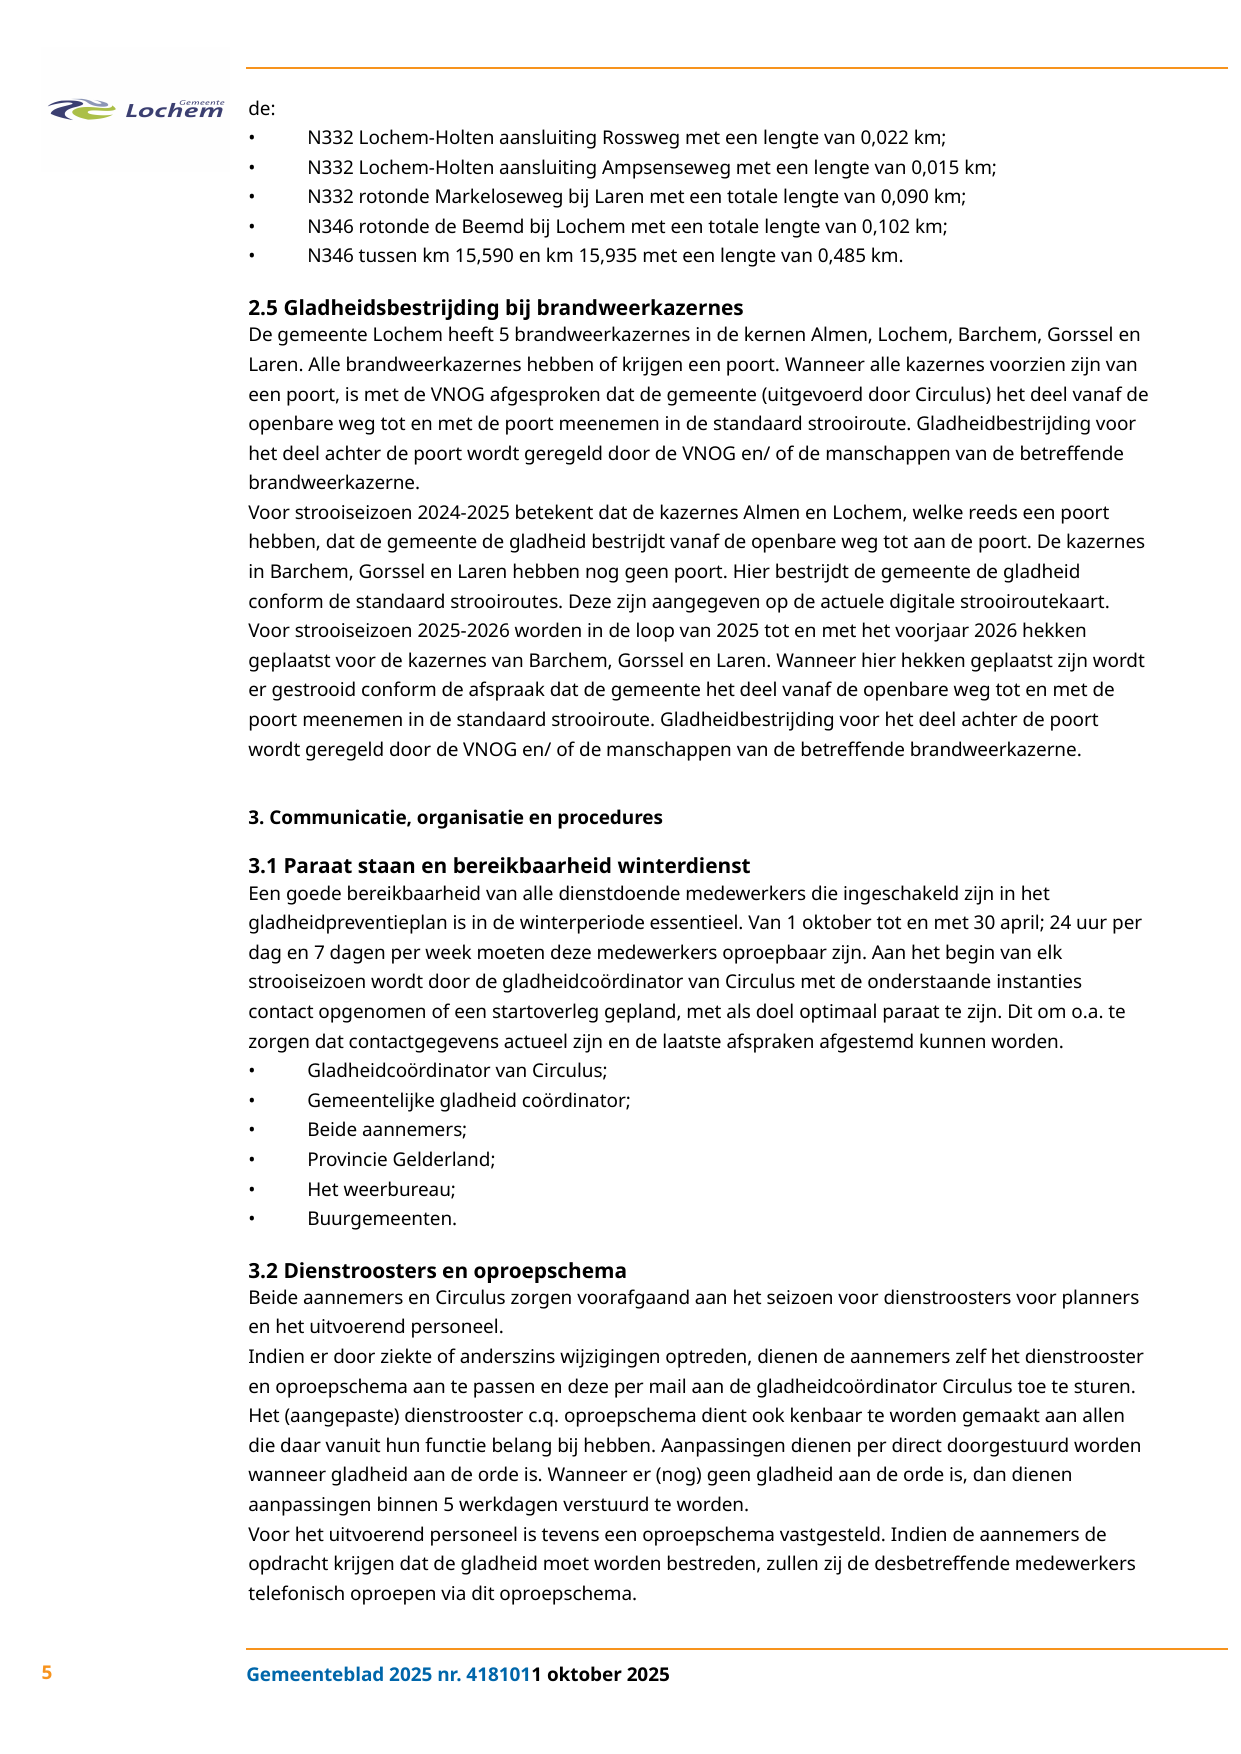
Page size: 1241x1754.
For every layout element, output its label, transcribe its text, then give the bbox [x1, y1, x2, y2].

list Beide aannemers; [248, 1117, 1152, 1142]
list Gladheidcoördinator van Circulus; [248, 1057, 1152, 1083]
text Voor het uitvoerend personeel is tevens een oproepschema vastgesteld. Indien de aannemers de opdracht krijgen dat de gladheid moet worden bestreden, zullen zij de desbetreffende medewerkers telefonisch oproepen via dit oproepschema. [248, 1521, 1152, 1606]
text 3.1 Paraat staan en bereikbaarheid winterdienst [248, 851, 1152, 880]
text Een goede bereikbaarheid van alle dienstdoende medewerkers die ingeschakeld zijn in het gladheidpreventieplan is in de winterperiode essentieel. Van 1 oktober tot en met 30 april; 24 uur per dag en 7 dagen per week moeten deze medewerkers oproepbaar zijn. Aan het begin van elk strooiseizoen wordt door de gladheidcoördinator van Circulus met de onderstaande instanties contact opgenomen of een startoverleg gepland, met als doel optimaal paraat te zijn. Dit om o.a. te zorgen dat contactgegevens actueel zijn en de laatste afspraken afgestemd kunnen worden. [248, 880, 1152, 1053]
text 3.2 Dienstroosters en oproepschema [248, 1256, 1152, 1284]
picture [41, 47, 231, 172]
list Provincie Gelderland; [248, 1146, 1152, 1172]
text Indien er door ziekte of anderszins wijzigingen optreden, dienen de aannemers zelf het dienstrooster en oproepschema aan te passen en deze per mail aan de gladheidcoördinator Circulus toe te sturen. Het (aangepaste) dienstrooster c.q. oproepschema dient ook kenbaar te worden gemaakt aan allen die daar vanuit hun functie belang bij hebben. Aanpassingen dienen per direct doorgestuurd worden wanneer gladheid aan de orde is. Wanneer er (nog) geen gladheid aan de orde is, dan dienen aanpassingen binnen 5 werkdagen verstuurd te worden. [248, 1343, 1152, 1517]
list Gemeentelijke gladheid coördinator; [248, 1087, 1152, 1113]
text Voor strooiseizoen 2024-2025 betekent dat de kazernes Almen en Lochem, welke reeds een poort hebben, dat de gemeente de gladheid bestrijdt vanaf de openbare weg tot aan de poort. De kazernes in Barchem, Gorssel en Laren hebben nog geen poort. Hier bestrijdt de gemeente de gladheid conform de standaard strooiroutes. Deze zijn aangegeven op de actuele digitale strooiroutekaart. [248, 499, 1152, 613]
text de: [248, 95, 1152, 121]
list N346 tussen km 15,590 en km 15,935 met een lengte van 0,485 km. [248, 243, 1152, 268]
text 3. Communicatie, organisatie en procedures [248, 802, 1152, 831]
text De gemeente Lochem heeft 5 brandweerkazernes in de kernen Almen, Lochem, Barchem, Gorssel en Laren. Alle brandweerkazernes hebben of krijgen een poort. Wanneer alle kazernes voorzien zijn van een poort, is met de VNOG afgesproken dat de gemeente (uitgevoerd door Circulus) het deel vanaf de openbare weg tot en met de poort meenemen in de standaard strooiroute. Gladheidbestrijding voor het deel achter de poort wordt geregeld door de VNOG en/ of de manschappen van de betreffende brandweerkazerne. [248, 322, 1152, 495]
list Het weerbureau; [248, 1176, 1152, 1201]
list Buurgemeenten. [248, 1205, 1152, 1231]
text 2.5 Gladheidsbestrijding bij brandweerkazernes [248, 293, 1152, 322]
list N332 Lochem-Holten aansluiting Ampsenseweg met een lengte van 0,015 km; [248, 154, 1152, 180]
text Beide aannemers en Circulus zorgen voorafgaand aan het seizoen voor dienstroosters voor planners en het uitvoerend personeel. [248, 1284, 1152, 1339]
list N332 Lochem-Holten aansluiting Rossweg met een lengte van 0,022 km; [248, 124, 1152, 150]
text Voor strooiseizoen 2025-2026 worden in de loop van 2025 tot en met het voorjaar 2026 hekken geplaatst voor de kazernes van Barchem, Gorssel en Laren. Wanneer hier hekken geplaatst zijn wordt er gestrooid conform de afspraak dat de gemeente het deel vanaf de openbare weg tot en met de poort meenemen in de standaard strooiroute. Gladheidbestrijding voor het deel achter de poort wordt geregeld door de VNOG en/ of de manschappen van de betreffende brandweerkazerne. [248, 617, 1152, 761]
list N332 rotonde Markeloseweg bij Laren met een totale lengte van 0,090 km; [248, 183, 1152, 209]
list N346 rotonde de Beemd bij Lochem met een totale lengte van 0,102 km; [248, 213, 1152, 239]
